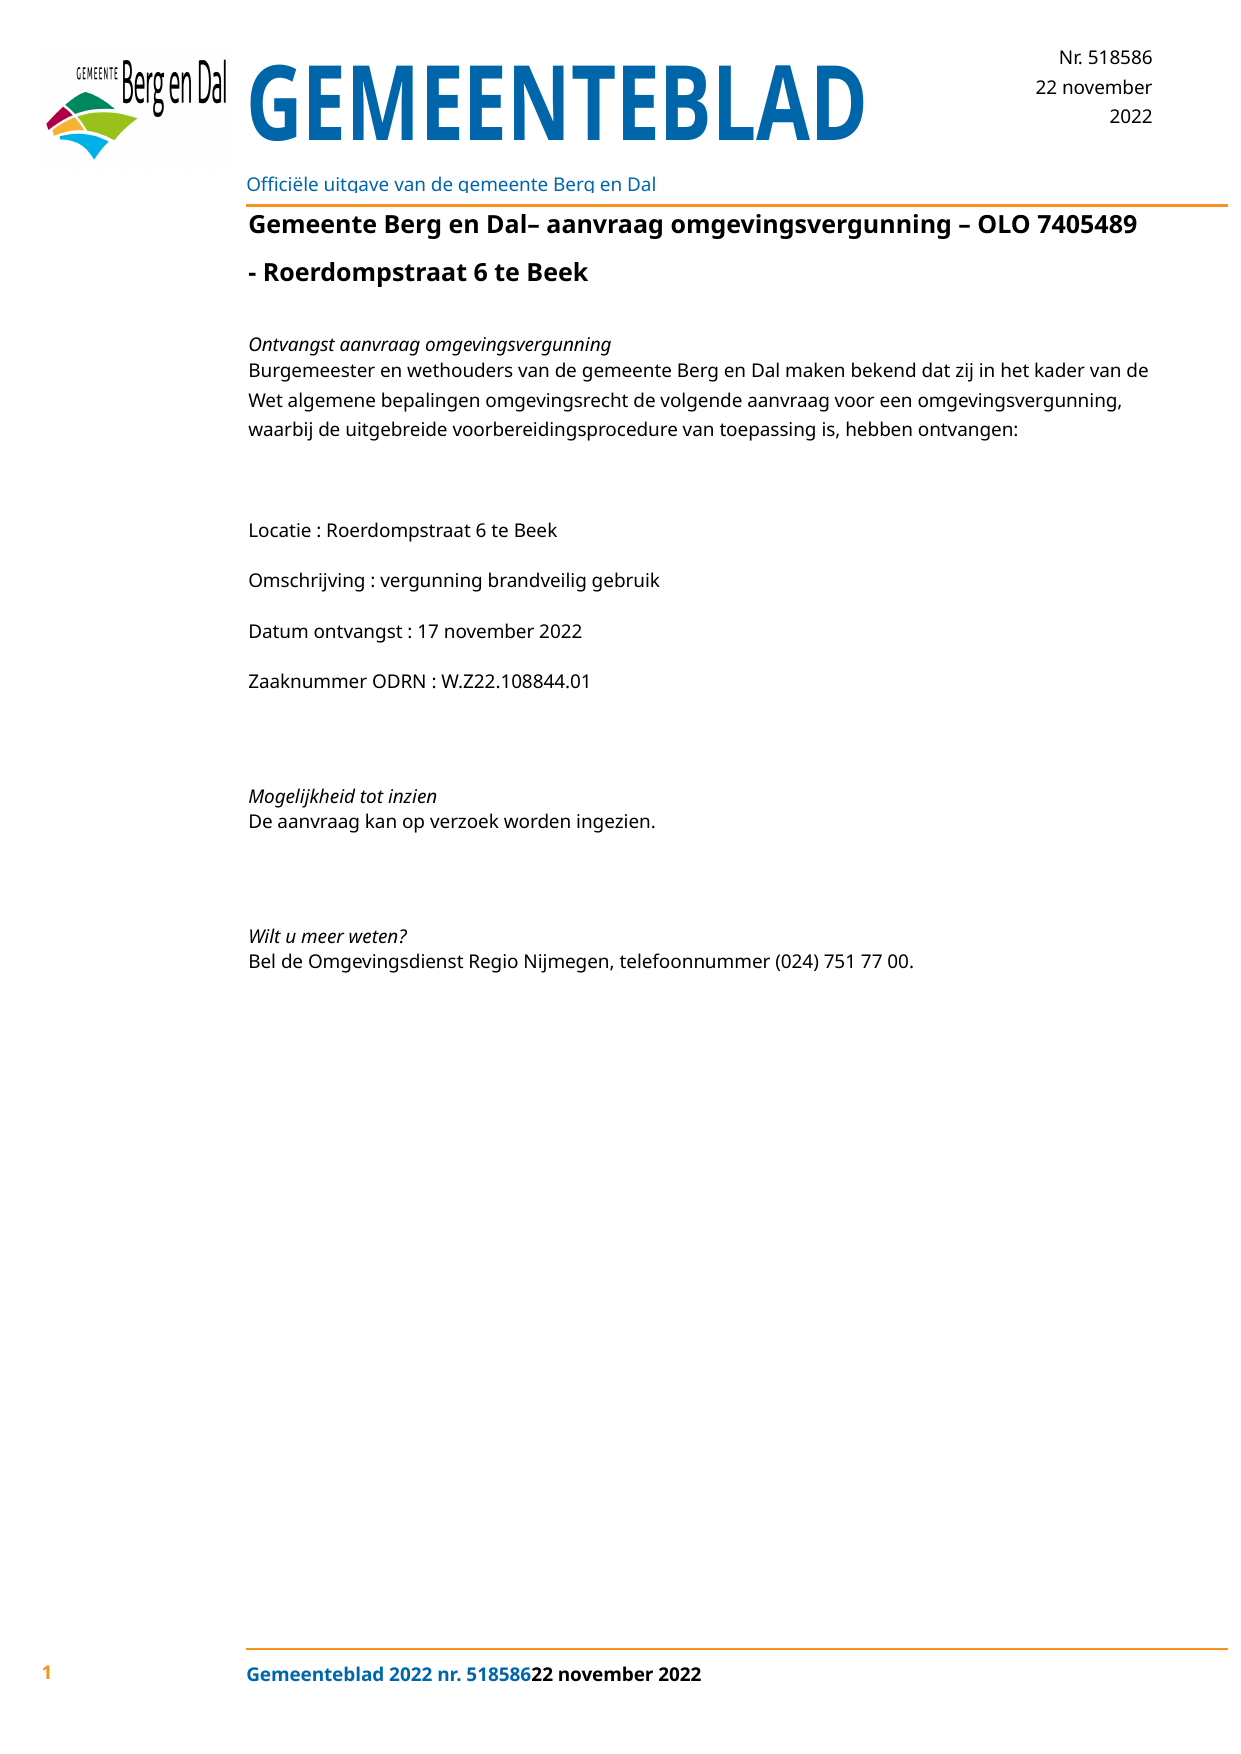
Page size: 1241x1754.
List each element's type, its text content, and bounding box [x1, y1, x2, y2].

text Mogelijkheid tot inzien [248, 783, 1152, 808]
text Wilt u meer weten? [248, 923, 1152, 949]
text Ontvangst aanvraag omgevingsvergunning [248, 331, 1152, 357]
text Gemeente Berg en Dal– aanvraag omgevingsvergunning – OLO 7405489 - Roerdompstraat 6 te Beek [248, 207, 1152, 288]
text Datum ontvangst : 17 november 2022 [248, 618, 1152, 644]
text De aanvraag kan op verzoek worden ingezien. [248, 808, 1152, 834]
text Zaaknummer ODRN : W.Z22.108844.01 [248, 668, 1152, 694]
picture [41, 47, 231, 172]
text Locatie : Roerdompstraat 6 te Beek [248, 517, 1152, 543]
text Bel de Omgevingsdienst Regio Nijmegen, telefoonnummer (024) 751 77 00. [248, 949, 1152, 974]
text Omschrijving : vergunning brandveilig gebruik [248, 568, 1152, 593]
text Burgemeester en wethouders van de gemeente Berg en Dal maken bekend dat zij in het kader van de Wet algemene bepalingen omgevingsrecht de volgende aanvraag voor een omgevingsvergunning, waarbij de uitgebreide voorbereidingsprocedure van toepassing is, hebben ontvangen: [248, 357, 1152, 442]
